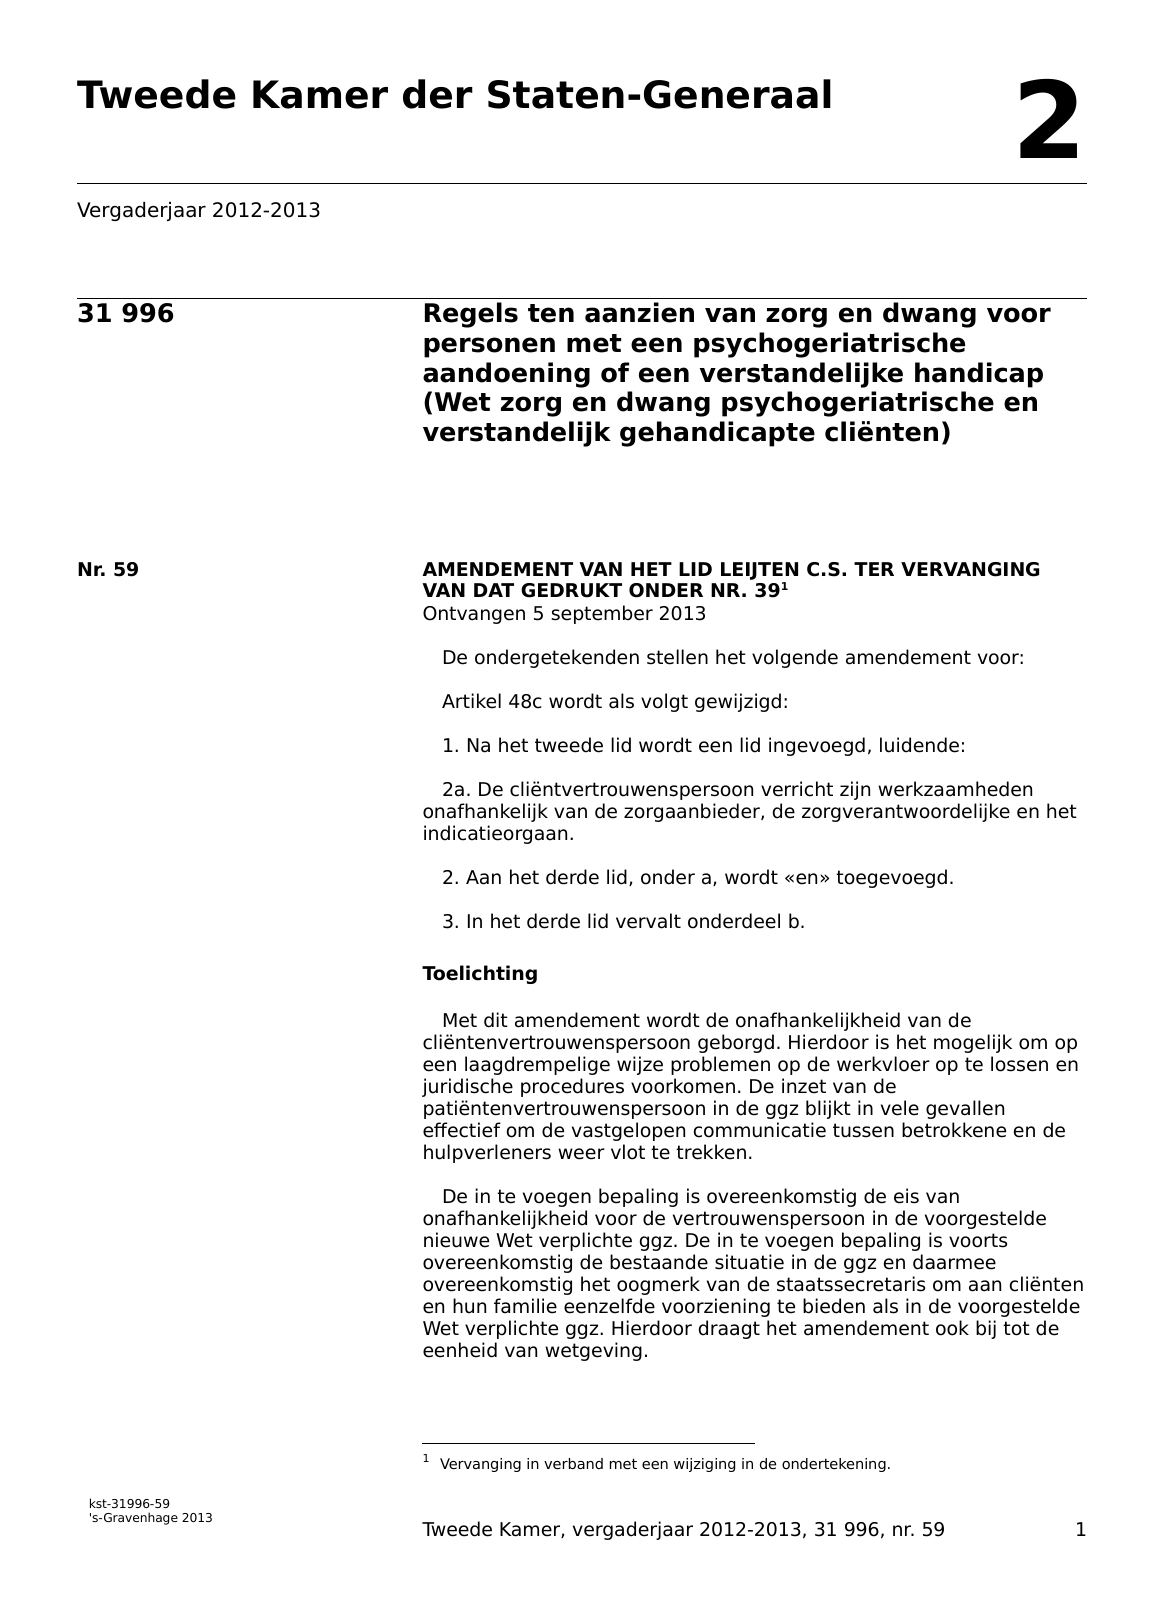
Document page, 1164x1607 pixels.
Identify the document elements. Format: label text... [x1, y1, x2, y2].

text De in te voegen bepaling is overeenkomstig de eis van onafhankelijkheid voor de vertrouwenspersoon in de voorgestelde nieuwe Wet verplichte ggz. De in te voegen bepaling is voorts overeenkomstig de bestaande situatie in de ggz en daarmee overeenkomstig het oogmerk van de staatssecretaris om aan cliënten en hun familie eenzelfde voorziening te bieden als in de voorgestelde Wet verplichte ggz. Hierdoor draagt het amendement ook bij tot de eenheid van wetgeving. [422, 1186, 1087, 1362]
text 3. In het derde lid vervalt onderdeel b. [422, 911, 1087, 933]
subtitle Toelichting [422, 963, 1087, 985]
table_cell Vergaderjaar 2012-2013 [77, 184, 1087, 298]
text De ondergetekenden stellen het volgende amendement voor: [422, 647, 1087, 668]
text 1. Na het tweede lid wordt een lid ingevoegd, luidende: [422, 735, 1087, 757]
table_header Tweede Kamer der Staten-Generaal [77, 59, 886, 183]
text 2. Aan het derde lid, onder a, wordt «en» toegevoegd. [422, 867, 1087, 889]
text 2a. De cliëntvertrouwenspersoon verricht zijn werkzaamheden onafhankelijk van de zorgaanbieder, de zorgverantwoordelijke en het indicatieorgaan. [422, 779, 1087, 845]
table_header 2 [886, 59, 1087, 183]
subtitle 31 996 Regels ten aanzien van zorg en dwang voor personen met een psychogeriatrische aandoening of een verstandelijke handicap (Wet zorg en dwang psychogeriatrische en verstandelijk gehandicapte cliënten) [77, 299, 1087, 447]
text Met dit amendement wordt de onafhankelijkheid van de cliëntenvertrouwenspersoon geborgd. Hierdoor is het mogelijk om op een laagdrempelige wijze problemen op de werkvloer op te lossen en juridische procedures voorkomen. De inzet van de patiëntenvertrouwenspersoon in de ggz blijkt in vele gevallen effectief om de vastgelopen communicatie tussen betrokkene en de hulpverleners weer vlot te trekken. [422, 1010, 1087, 1164]
text kst-31996-59 [88, 1497, 323, 1511]
subtitle Nr. 59 AMENDEMENT VAN HET LID LEIJTEN C.S. TER VERVANGING VAN DAT GEDRUKT ONDER NR. 39 [77, 558, 1087, 602]
text Artikel 48c wordt als volgt gewijzigd: [422, 691, 1087, 713]
text 's-Gravenhage 2013 [88, 1511, 323, 1525]
text Ontvangen 5 september 2013 [422, 602, 1087, 624]
text Vervanging in verband met een wijziging in de ondertekening. [422, 1452, 1087, 1474]
